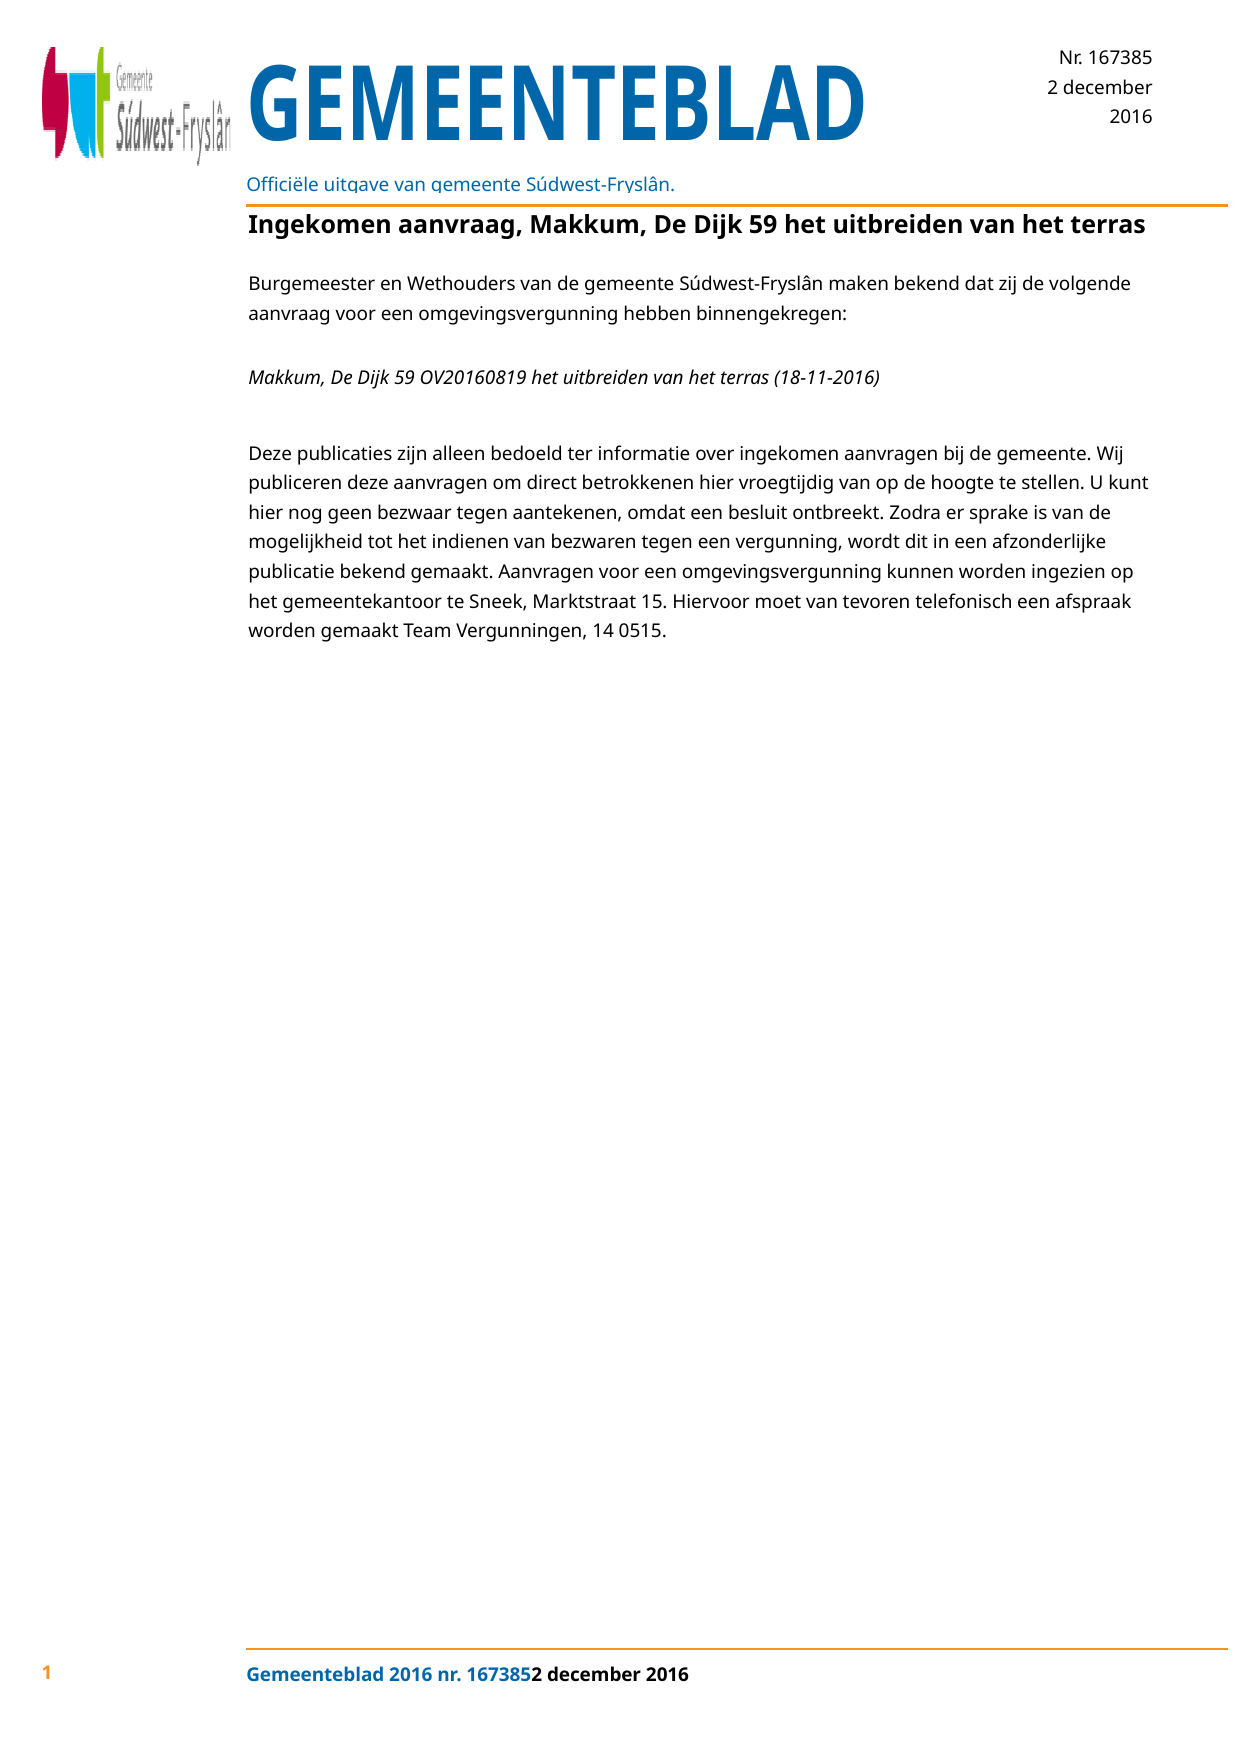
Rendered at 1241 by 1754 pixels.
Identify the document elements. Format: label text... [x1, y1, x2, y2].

picture [41, 47, 231, 172]
text Deze publicaties zijn alleen bedoeld ter informatie over ingekomen aanvragen bij de gemeente. Wij publiceren deze aanvragen om direct betrokkenen hier vroegtijdig van op de hoogte te stellen. U kunt hier nog geen bezwaar tegen aantekenen, omdat een besluit ontbreekt. Zodra er sprake is van de mogelijkheid tot het indienen van bezwaren tegen een vergunning, wordt dit in een afzonderlijke publicatie bekend gemaakt. Aanvragen voor een omgevingsvergunning kunnen worden ingezien op het gemeentekantoor te Sneek, Marktstraat 15. Hiervoor moet van tevoren telefonisch een afspraak worden gemaakt Team Vergunningen, 14 0515. [248, 440, 1152, 643]
text Ingekomen aanvraag, Makkum, De Dijk 59 het uitbreiden van het terras [248, 207, 1152, 241]
text Burgemeester en Wethouders van de gemeente Súdwest-Fryslân maken bekend dat zij de volgende aanvraag voor een omgevingsvergunning hebben binnengekregen: [248, 270, 1152, 326]
text Makkum, De Dijk 59 OV20160819 het uitbreiden van het terras (18-11-2016) [248, 364, 1152, 389]
